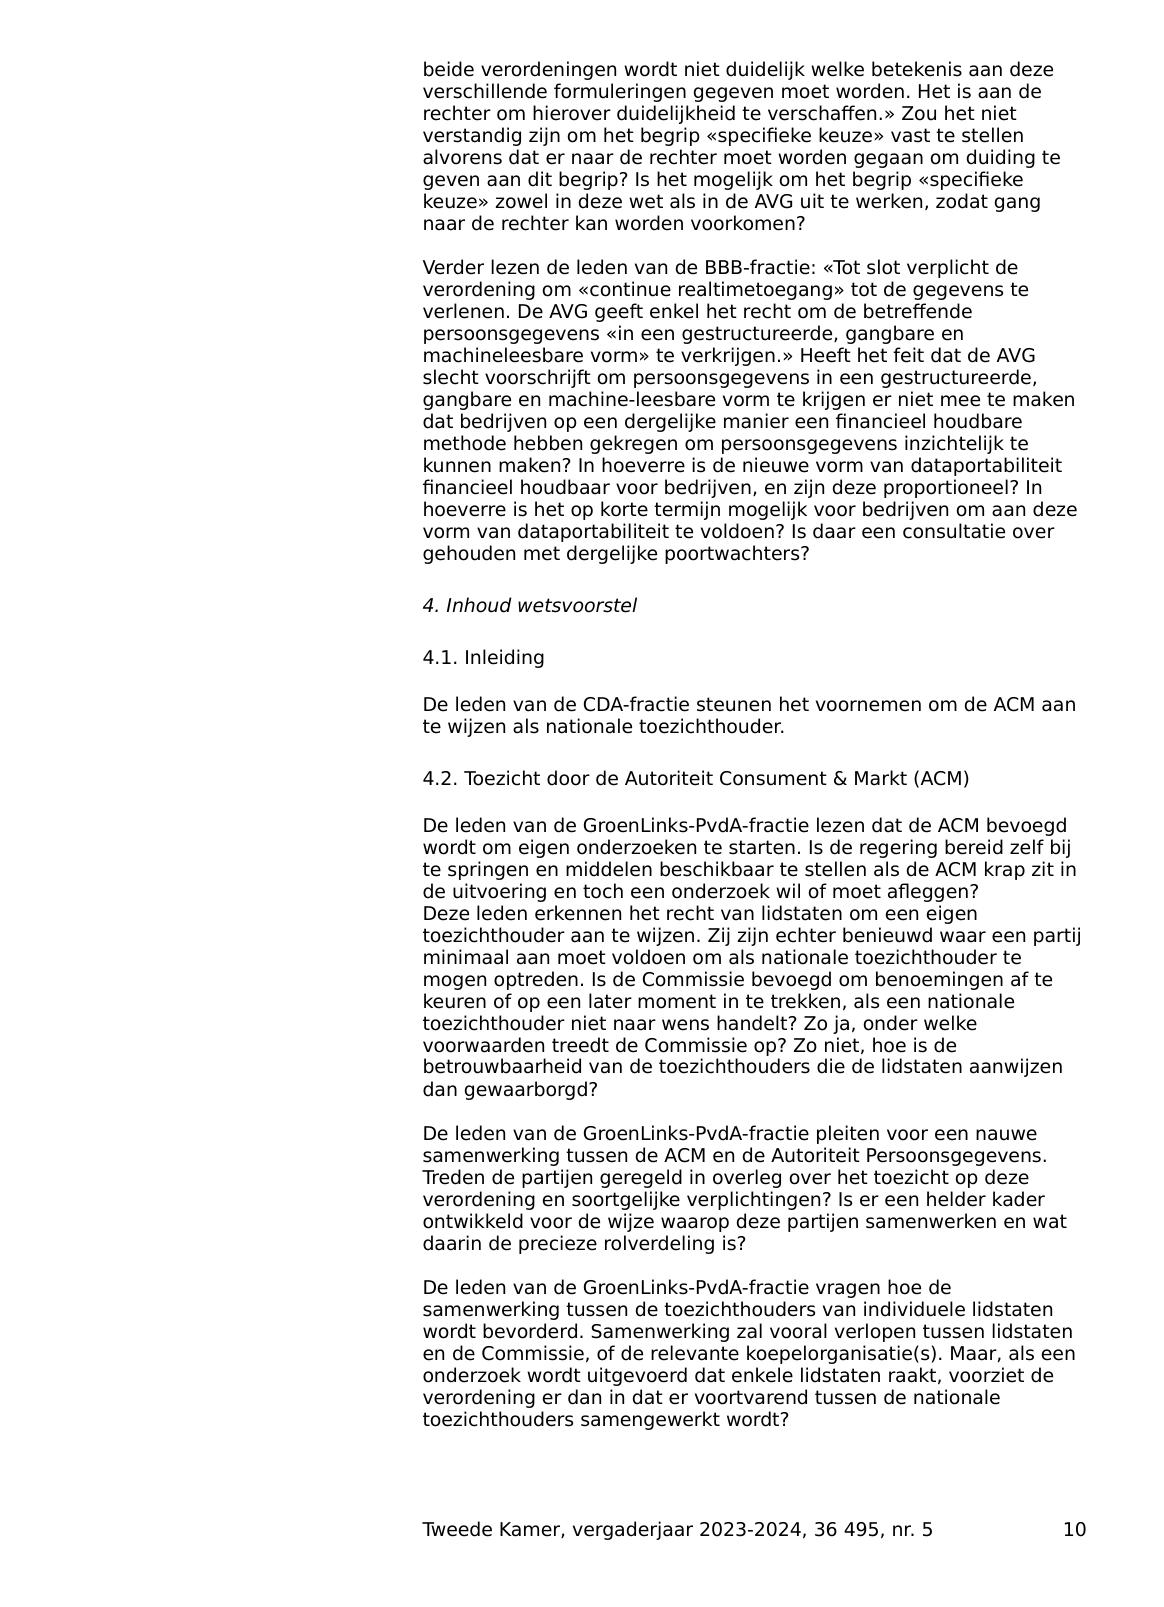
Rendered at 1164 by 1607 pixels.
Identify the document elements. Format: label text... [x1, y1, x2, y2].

text De leden van de GroenLinks-PvdA-fractie vragen hoe de samenwerking tussen de toezichthouders van individuele lidstaten wordt bevorderd. Samenwerking zal vooral verlopen tussen lidstaten en de Commissie, of de relevante koepelorganisatie(s). Maar, als een onderzoek wordt uitgevoerd dat enkele lidstaten raakt, voorziet de verordening er dan in dat er voortvarend tussen de nationale toezichthouders samengewerkt wordt? [422, 1277, 1087, 1431]
text De leden van de GroenLinks-PvdA-fractie lezen dat de ACM bevoegd wordt om eigen onderzoeken te starten. Is de regering bereid zelf bij te springen en middelen beschikbaar te stellen als de ACM krap zit in de uitvoering en toch een onderzoek wil of moet afleggen? [422, 815, 1087, 903]
subtitle 4.2. Toezicht door de Autoriteit Consument & Markt (ACM) [422, 768, 1087, 790]
subtitle 4. Inhoud wetsvoorstel [422, 595, 1087, 617]
text beide verordeningen wordt niet duidelijk welke betekenis aan deze verschillende formuleringen gegeven moet worden. Het is aan de rechter om hierover duidelijkheid te verschaffen.» Zou het niet verstandig zijn om het begrip «specifieke keuze» vast te stellen alvorens dat er naar de rechter moet worden gegaan om duiding te geven aan dit begrip? Is het mogelijk om het begrip «specifieke keuze» zowel in deze wet als in de AVG uit te werken, zodat gang naar de rechter kan worden voorkomen? [422, 59, 1087, 235]
subtitle 4.1. Inleiding [422, 647, 1087, 669]
text Deze leden erkennen het recht van lidstaten om een eigen toezichthouder aan te wijzen. Zij zijn echter benieuwd waar een partij minimaal aan moet voldoen om als nationale toezichthouder te mogen optreden. Is de Commissie bevoegd om benoemingen af te keuren of op een later moment in te trekken, als een nationale toezichthouder niet naar wens handelt? Zo ja, onder welke voorwaarden treedt de Commissie op? Zo niet, hoe is de betrouwbaarheid van de toezichthouders die de lidstaten aanwijzen dan gewaarborgd? [422, 903, 1087, 1100]
text De leden van de GroenLinks-PvdA-fractie pleiten voor een nauwe samenwerking tussen de ACM en de Autoriteit Persoonsgegevens. Treden de partijen geregeld in overleg over het toezicht op deze verordening en soortgelijke verplichtingen? Is er een helder kader ontwikkeld voor de wijze waarop deze partijen samenwerken en wat daarin de precieze rolverdeling is? [422, 1123, 1087, 1254]
text De leden van de CDA-fractie steunen het voornemen om de ACM aan te wijzen als nationale toezichthouder. [422, 694, 1087, 738]
text Verder lezen de leden van de BBB-fractie: «Tot slot verplicht de verordening om «continue realtimetoegang» tot de gegevens te verlenen. De AVG geeft enkel het recht om de betreffende persoonsgegevens «in een gestructureerde, gangbare en machineleesbare vorm» te verkrijgen.» Heeft het feit dat de AVG slecht voorschrijft om persoonsgegevens in een gestructureerde, gangbare en machine-leesbare vorm te krijgen er niet mee te maken dat bedrijven op een dergelijke manier een financieel houdbare methode hebben gekregen om persoonsgegevens inzichtelijk te kunnen maken? In hoeverre is de nieuwe vorm van dataportabiliteit financieel houdbaar voor bedrijven, en zijn deze proportioneel? In hoeverre is het op korte termijn mogelijk voor bedrijven om aan deze vorm van dataportabiliteit te voldoen? Is daar een consultatie over gehouden met dergelijke poortwachters? [422, 257, 1087, 565]
